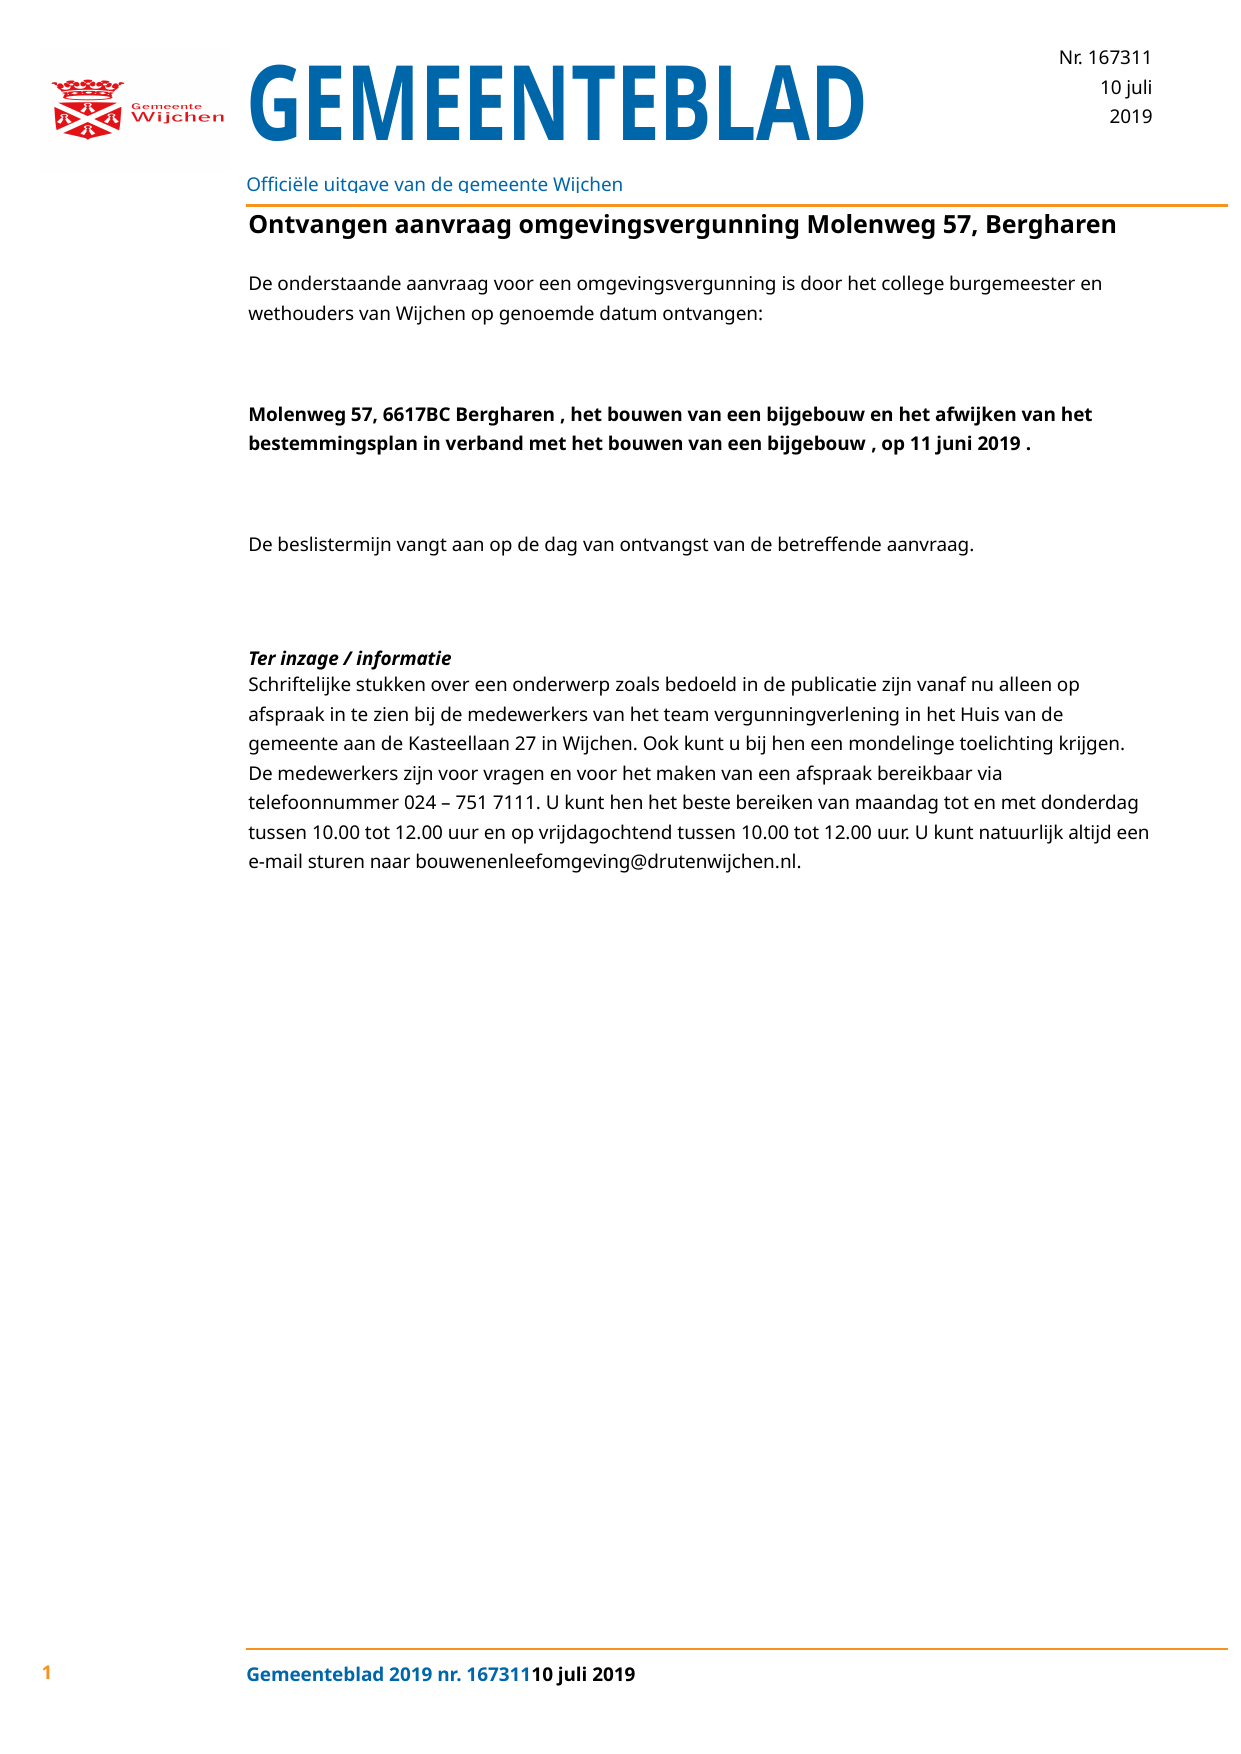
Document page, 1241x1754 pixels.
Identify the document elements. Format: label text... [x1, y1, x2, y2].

picture [41, 47, 231, 172]
text Ontvangen aanvraag omgevingsvergunning Molenweg 57, Bergharen [248, 207, 1152, 241]
text De onderstaande aanvraag voor een omgevingsvergunning is door het college burgemeester en wethouders van Wijchen op genoemde datum ontvangen: [248, 270, 1152, 326]
text De beslistermijn vangt aan op de dag van ontvangst van de betreffende aanvraag. [248, 531, 1152, 557]
text Ter inzage / informatie [248, 646, 1152, 671]
text Molenweg 57, 6617BC Bergharen , het bouwen van een bijgebouw en het afwijken van het bestemmingsplan in verband met het bouwen van een bijgebouw , op 11 juni 2019 . [248, 401, 1152, 456]
text Schriftelijke stukken over een onderwerp zoals bedoeld in de publicatie zijn vanaf nu alleen op afspraak in te zien bij de medewerkers van het team vergunningverlening in het Huis van de gemeente aan de Kasteellaan 27 in Wijchen. Ook kunt u bij hen een mondelinge toelichting krijgen. De medewerkers zijn voor vragen en voor het maken van een afspraak bereikbaar via telefoonnummer 024 – 751 7111. U kunt hen het beste bereiken van maandag tot en met donderdag tussen 10.00 tot 12.00 uur en op vrijdagochtend tussen 10.00 tot 12.00 uur. U kunt natuurlijk altijd een e-mail sturen naar bouwenenleefomgeving@drutenwijchen.nl. [248, 671, 1152, 874]
